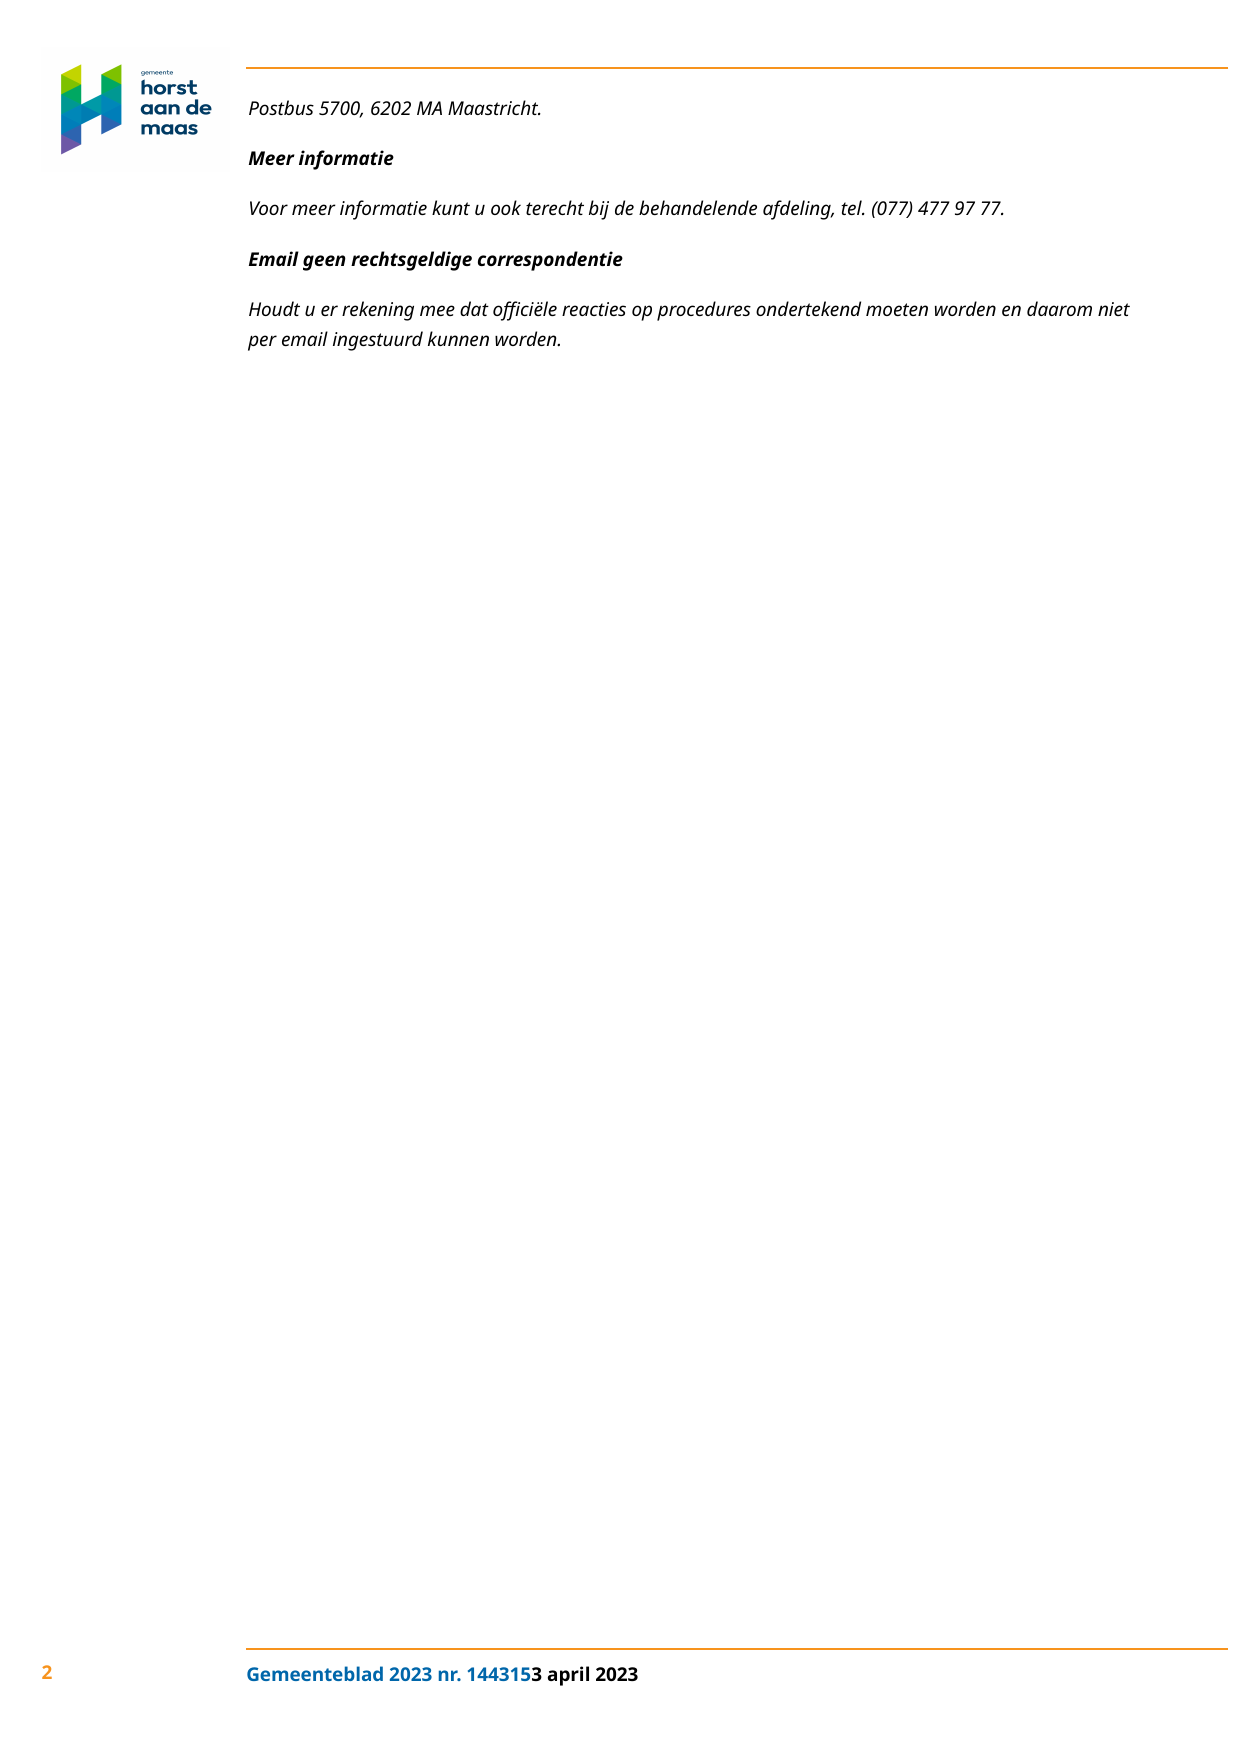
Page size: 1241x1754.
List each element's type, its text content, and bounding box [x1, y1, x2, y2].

text Voor meer informatie kunt u ook terecht bij de behandelende afdeling, tel. (077) 477 97 77. [248, 196, 1152, 221]
picture [41, 47, 231, 172]
text Meer informatie [248, 145, 1152, 171]
text Postbus 5700, 6202 MA Maastricht. [248, 95, 1152, 121]
text Houdt u er rekening mee dat officiële reacties op procedures ondertekend moeten worden en daarom niet per email ingestuurd kunnen worden. [248, 296, 1152, 352]
text Email geen rechtsgeldige correspondentie [248, 246, 1152, 272]
